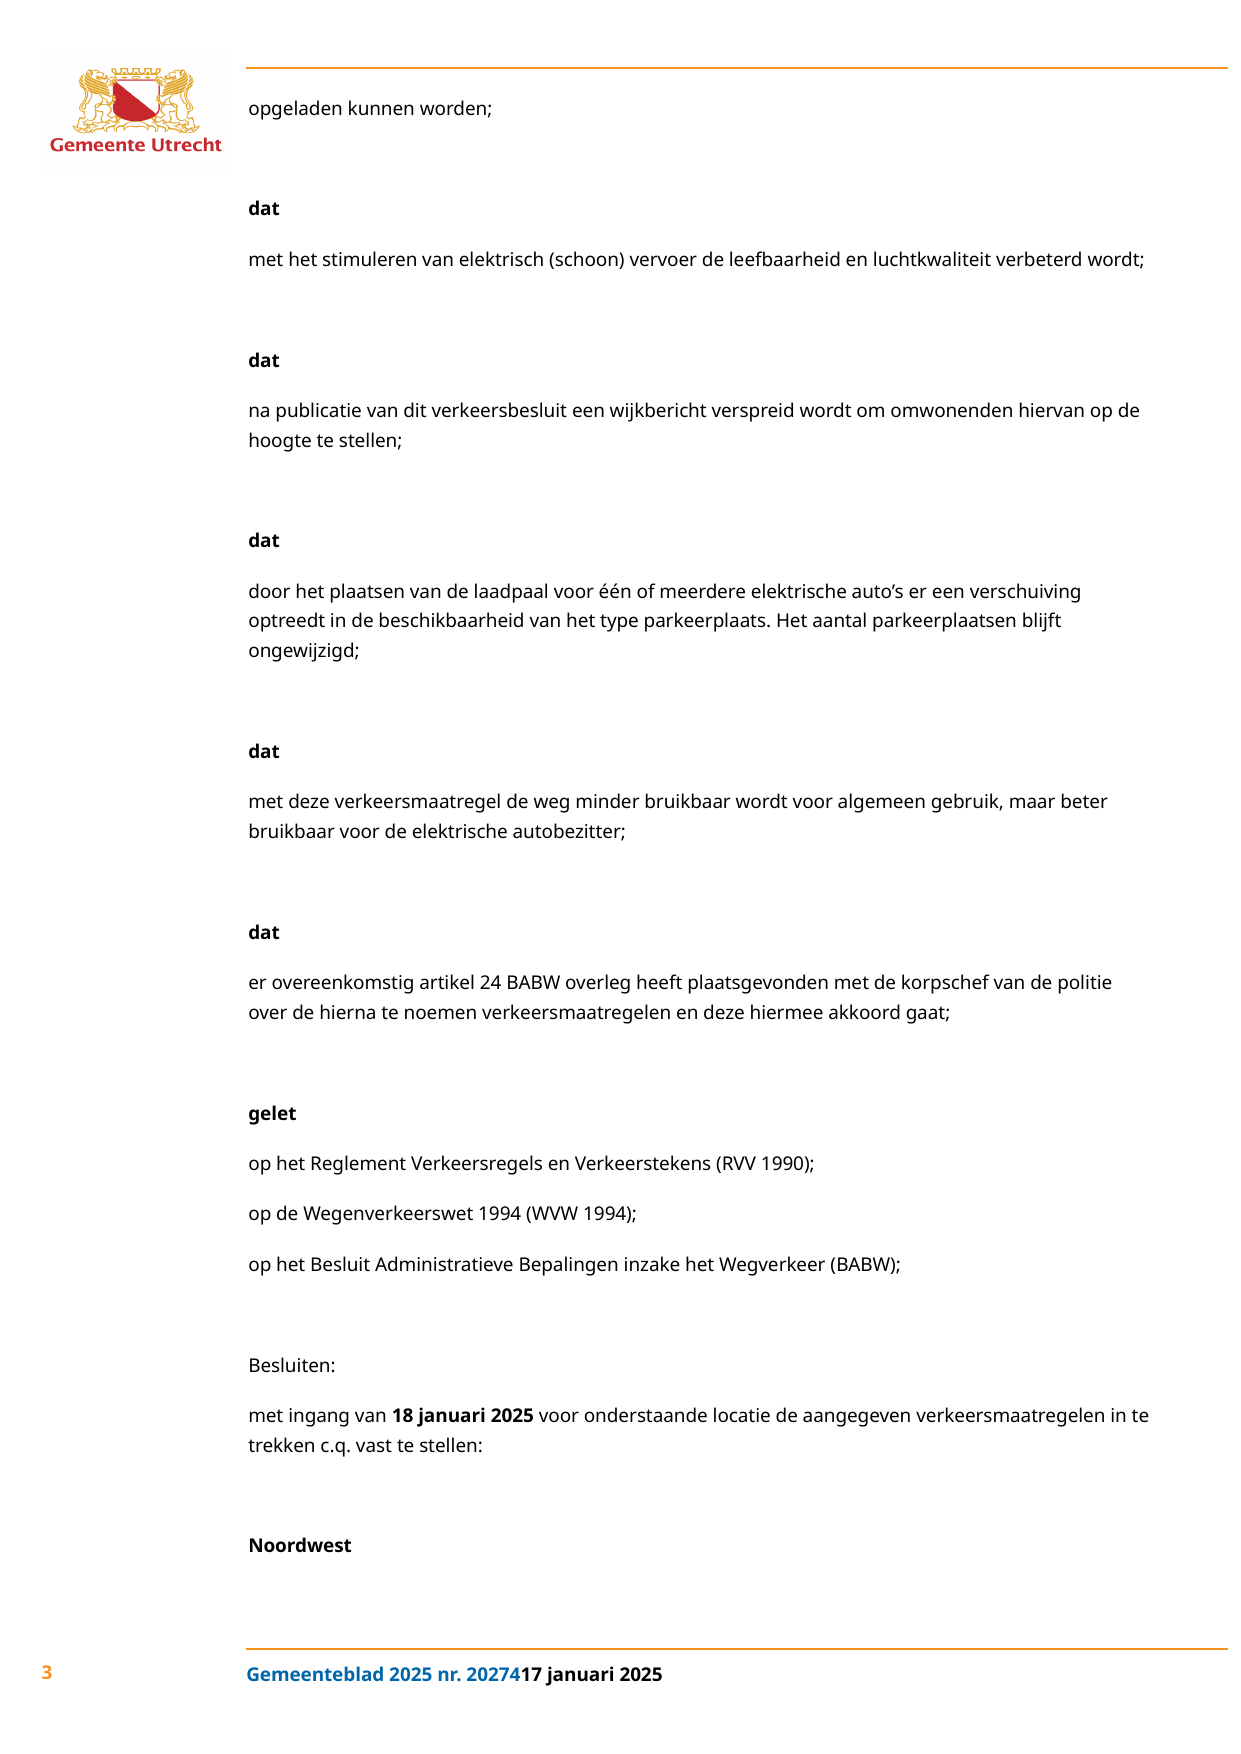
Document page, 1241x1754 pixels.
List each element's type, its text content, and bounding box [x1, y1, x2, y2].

text op het Reglement Verkeersregels en Verkeerstekens (RVV 1990); [248, 1150, 1152, 1176]
text dat [248, 528, 1152, 553]
text op het Besluit Administratieve Bepalingen inzake het Wegverkeer (BABW); [248, 1251, 1152, 1277]
text dat [248, 919, 1152, 945]
text gelet [248, 1100, 1152, 1126]
text met het stimuleren van elektrisch (schoon) vervoer de leefbaarheid en luchtkwaliteit verbeterd wordt; [248, 246, 1152, 272]
text met ingang van 18 januari 2025 voor onderstaande locatie de aangegeven verkeersmaatregelen in te trekken c.q. vast te stellen: [248, 1402, 1152, 1458]
text door het plaatsen van de laadpaal voor één of meerdere elektrische auto’s er een verschuiving optreedt in de beschikbaarheid van het type parkeerplaats. Het aantal parkeerplaatsen blijft ongewijzigd; [248, 578, 1152, 663]
text Besluiten: [248, 1352, 1152, 1378]
text dat [248, 738, 1152, 764]
picture [41, 47, 231, 172]
text op de Wegenverkeerswet 1994 (WVW 1994); [248, 1201, 1152, 1226]
text Noordwest [248, 1533, 1152, 1558]
text dat [248, 347, 1152, 373]
text er overeenkomstig artikel 24 BABW overleg heeft plaatsgevonden met de korpschef van de politie over de hierna te noemen verkeersmaatregelen en deze hiermee akkoord gaat; [248, 969, 1152, 1025]
text met deze verkeersmaatregel de weg minder bruikbaar wordt voor algemeen gebruik, maar beter bruikbaar voor de elektrische autobezitter; [248, 788, 1152, 844]
text dat [248, 196, 1152, 221]
text na publicatie van dit verkeersbesluit een wijkbericht verspreid wordt om omwonenden hiervan op de hoogte te stellen; [248, 397, 1152, 453]
text opgeladen kunnen worden; [248, 95, 1152, 121]
